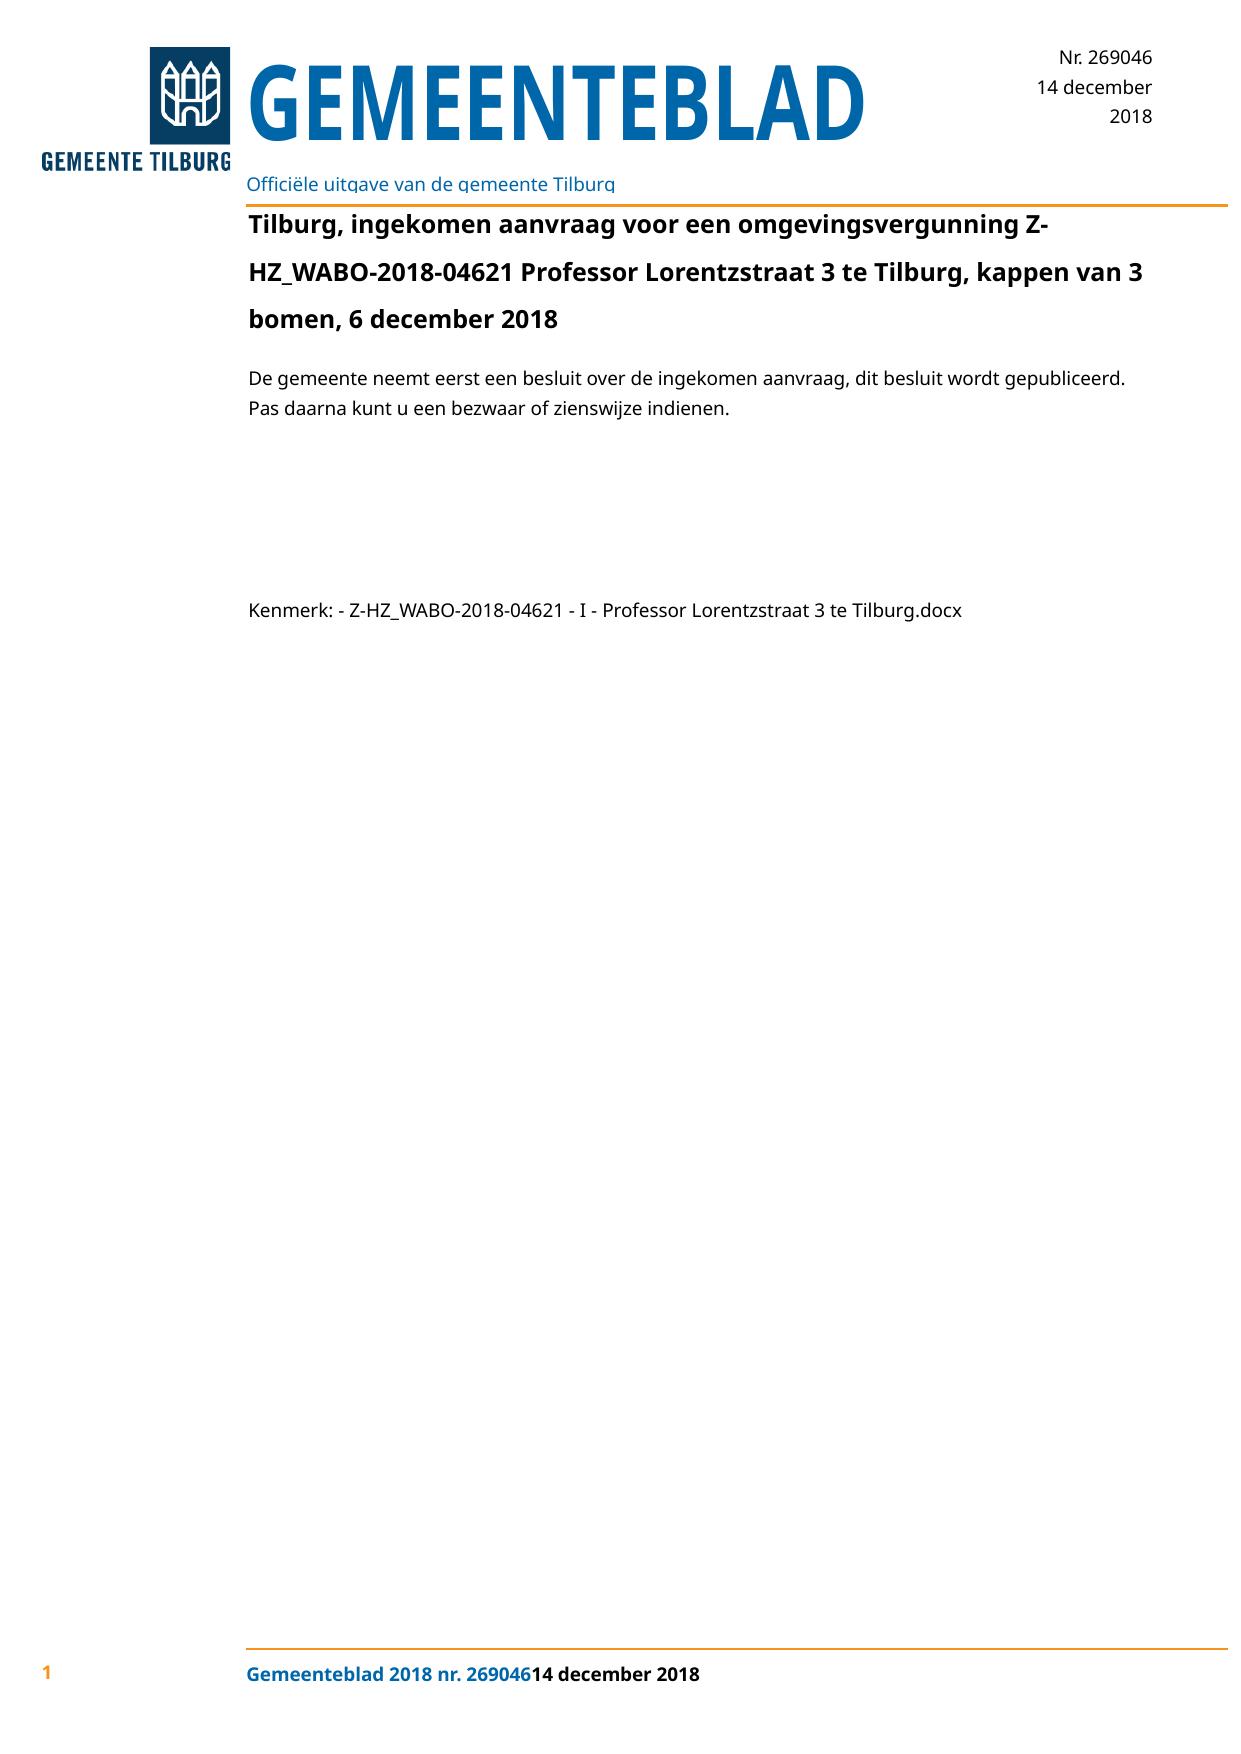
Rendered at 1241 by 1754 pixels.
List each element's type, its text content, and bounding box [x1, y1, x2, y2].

text De gemeente neemt eerst een besluit over de ingekomen aanvraag, dit besluit wordt gepubliceerd. Pas daarna kunt u een bezwaar of zienswijze indienen. [248, 366, 1152, 421]
text Tilburg, ingekomen aanvraag voor een omgevingsvergunning Z-HZ_WABO-2018-04621 Professor Lorentzstraat 3 te Tilburg, kappen van 3 bomen, 6 december 2018 [248, 207, 1152, 336]
text Kenmerk: - Z-HZ_WABO-2018-04621 - I - Professor Lorentzstraat 3 te Tilburg.docx [248, 597, 1152, 622]
picture [41, 47, 231, 172]
